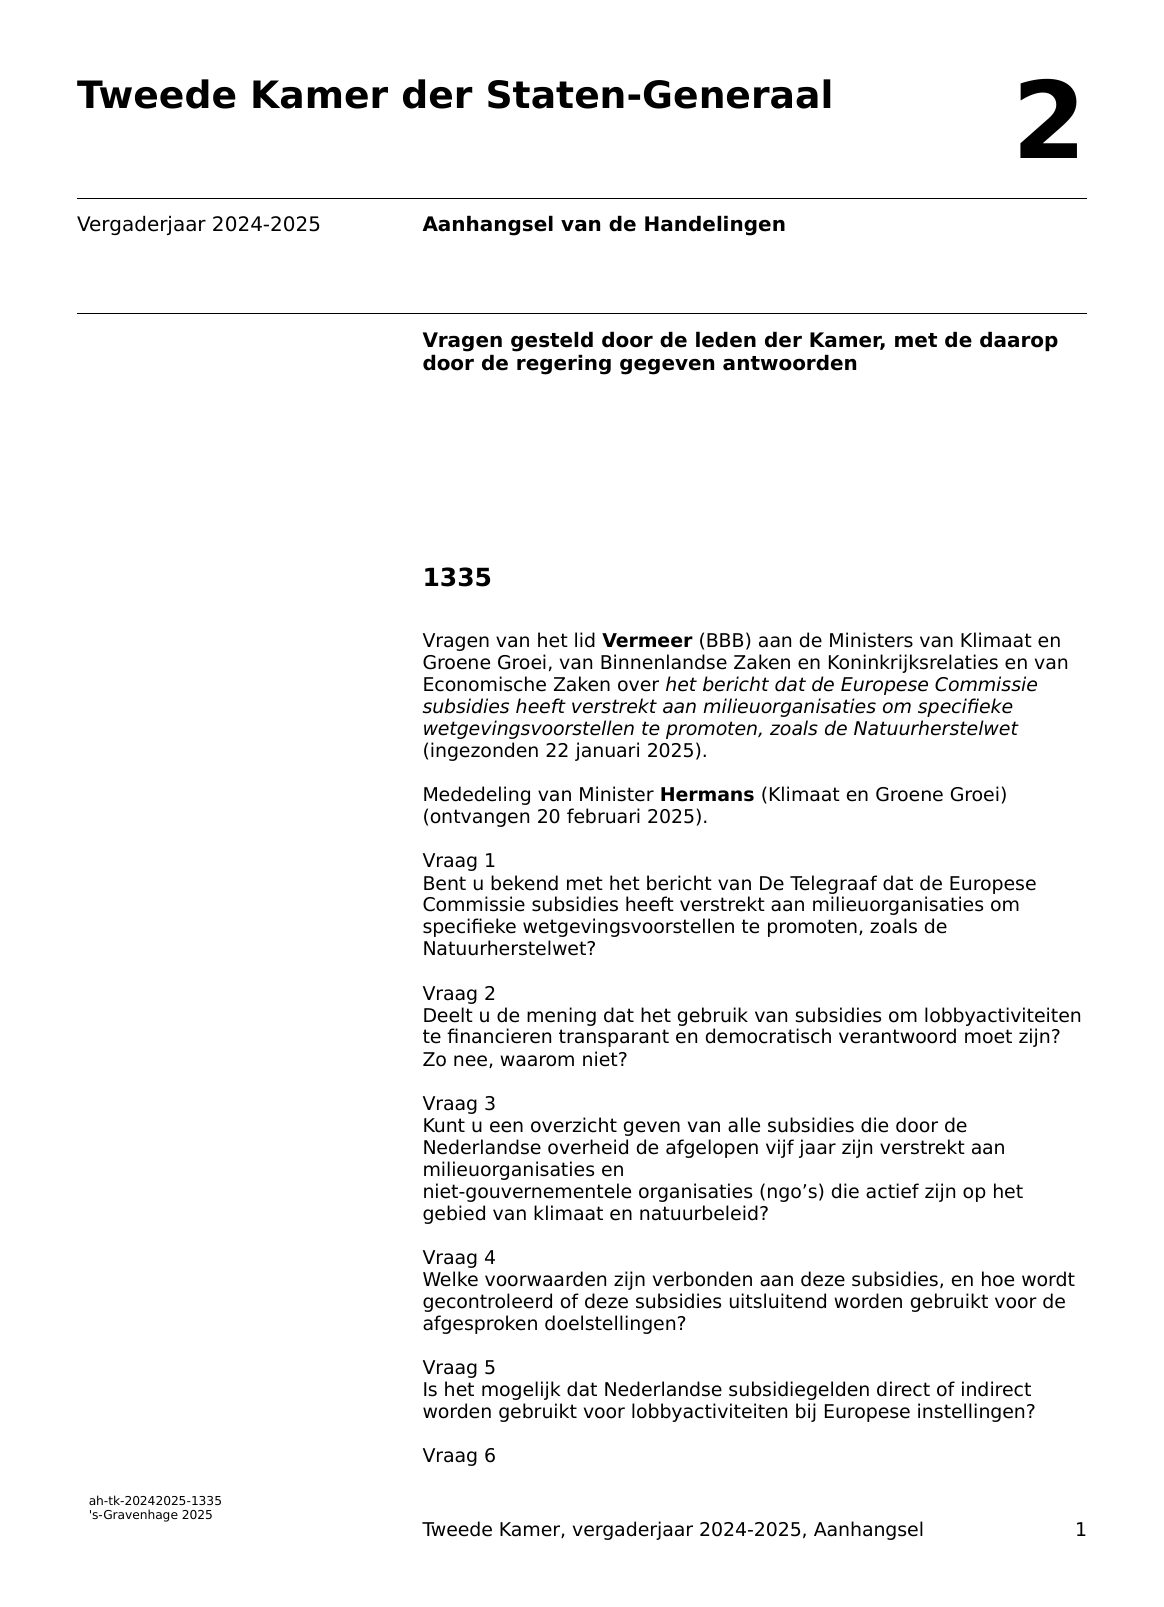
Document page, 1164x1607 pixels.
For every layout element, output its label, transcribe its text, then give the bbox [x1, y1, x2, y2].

text 1335 [422, 563, 1087, 592]
text niet-gouvernementele organisaties (ngo’s) die actief zijn op het gebied van klimaat en natuurbeleid? [422, 1181, 1087, 1224]
text Welke voorwaarden zijn verbonden aan deze subsidies, en hoe wordt gecontroleerd of deze subsidies uitsluitend worden gebruikt voor de afgesproken doelstellingen? [422, 1269, 1087, 1334]
text Vraag 4 [422, 1247, 1087, 1269]
text Vraag 1 [422, 850, 1087, 872]
text Vraag 6 [422, 1445, 1087, 1467]
text Vraag 5 [422, 1357, 1087, 1379]
table_cell Aanhangsel van de Handelingen [422, 199, 1087, 313]
text Vraag 3 [422, 1093, 1087, 1114]
text Vraag 2 [422, 982, 1087, 1004]
text Bent u bekend met het bericht van De Telegraaf dat de Europese Commissie subsidies heeft verstrekt aan milieuorganisaties om specifieke wetgevingsvoorstellen te promoten, zoals de Natuurherstelwet? [422, 872, 1087, 960]
text Is het mogelijk dat Nederlandse subsidiegelden direct of indirect worden gebruikt voor lobbyactiviteiten bij Europese instellingen? [422, 1379, 1087, 1423]
text Vragen van het lid Vermeer (BBB) aan de Ministers van Klimaat en Groene Groei, van Binnenlandse Zaken en Koninkrijksrelaties en van Economische Zaken over het bericht dat de Europese Commissie subsidies heeft verstrekt aan milieuorganisaties om specifieke wetgevingsvoorstellen te promoten, zoals de Natuurherstelwet (ingezonden 22 januari 2025). [422, 630, 1087, 762]
table_header Tweede Kamer der Staten-Generaal [77, 59, 886, 198]
table_cell Vergaderjaar 2024-2025 [77, 199, 422, 313]
table_header 2 [886, 59, 1087, 198]
text 's-Gravenhage 2025 [88, 1508, 323, 1522]
table_cell Vragen gesteld door de leden der Kamer, met de daarop door de regering gegeven antwoorden [422, 314, 1087, 375]
text Kunt u een overzicht geven van alle subsidies die door de Nederlandse overheid de afgelopen vijf jaar zijn verstrekt aan milieuorganisaties en [422, 1114, 1087, 1181]
text ah-tk-20242025-1335 [88, 1494, 323, 1508]
text Mededeling van Minister Hermans (Klimaat en Groene Groei) (ontvangen 20 februari 2025). [422, 784, 1087, 828]
text Deelt u de mening dat het gebruik van subsidies om lobbyactiviteiten te financieren transparant en democratisch verantwoord moet zijn? Zo nee, waarom niet? [422, 1004, 1087, 1070]
table_cell [77, 314, 422, 375]
